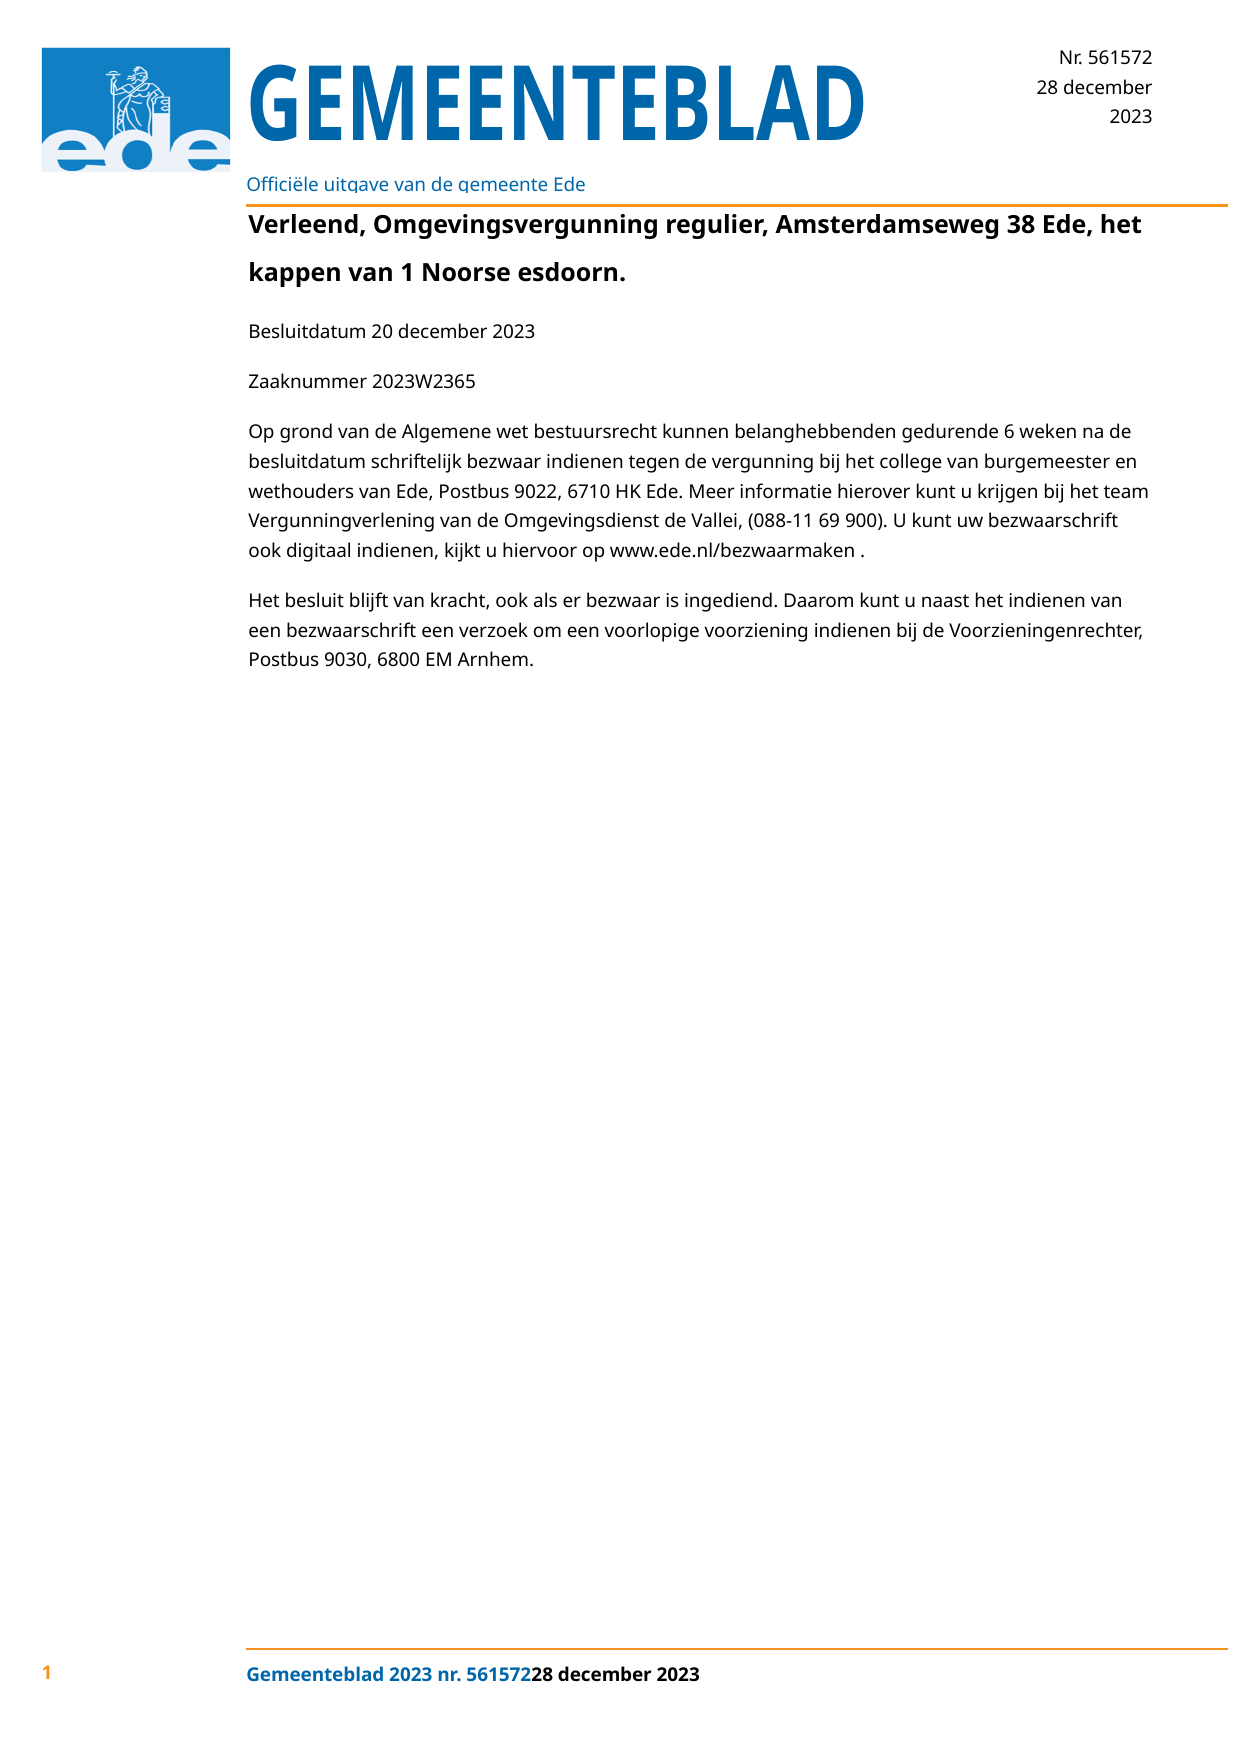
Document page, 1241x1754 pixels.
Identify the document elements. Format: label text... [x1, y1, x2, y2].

text Zaaknummer 2023W2365 [248, 368, 1152, 394]
text Besluitdatum 20 december 2023 [248, 318, 1152, 344]
text Verleend, Omgevingsvergunning regulier, Amsterdamseweg 38 Ede, het kappen van 1 Noorse esdoorn. [248, 207, 1152, 288]
text Het besluit blijft van kracht, ook als er bezwaar is ingediend. Daarom kunt u naast het indienen van een bezwaarschrift een verzoek om een voorlopige voorziening indienen bij de Voorzieningenrechter, Postbus 9030, 6800 EM Arnhem. [248, 587, 1152, 672]
text Op grond van de Algemene wet bestuursrecht kunnen belanghebbenden gedurende 6 weken na de besluitdatum schriftelijk bezwaar indienen tegen de vergunning bij het college van burgemeester en wethouders van Ede, Postbus 9022, 6710 HK Ede. Meer informatie hierover kunt u krijgen bij het team Vergunningverlening van de Omgevingsdienst de Vallei, (088-11 69 900). U kunt uw bezwaarschrift ook digitaal indienen, kijkt u hiervoor op www.ede.nl/bezwaarmaken . [248, 419, 1152, 563]
picture [41, 47, 231, 172]
